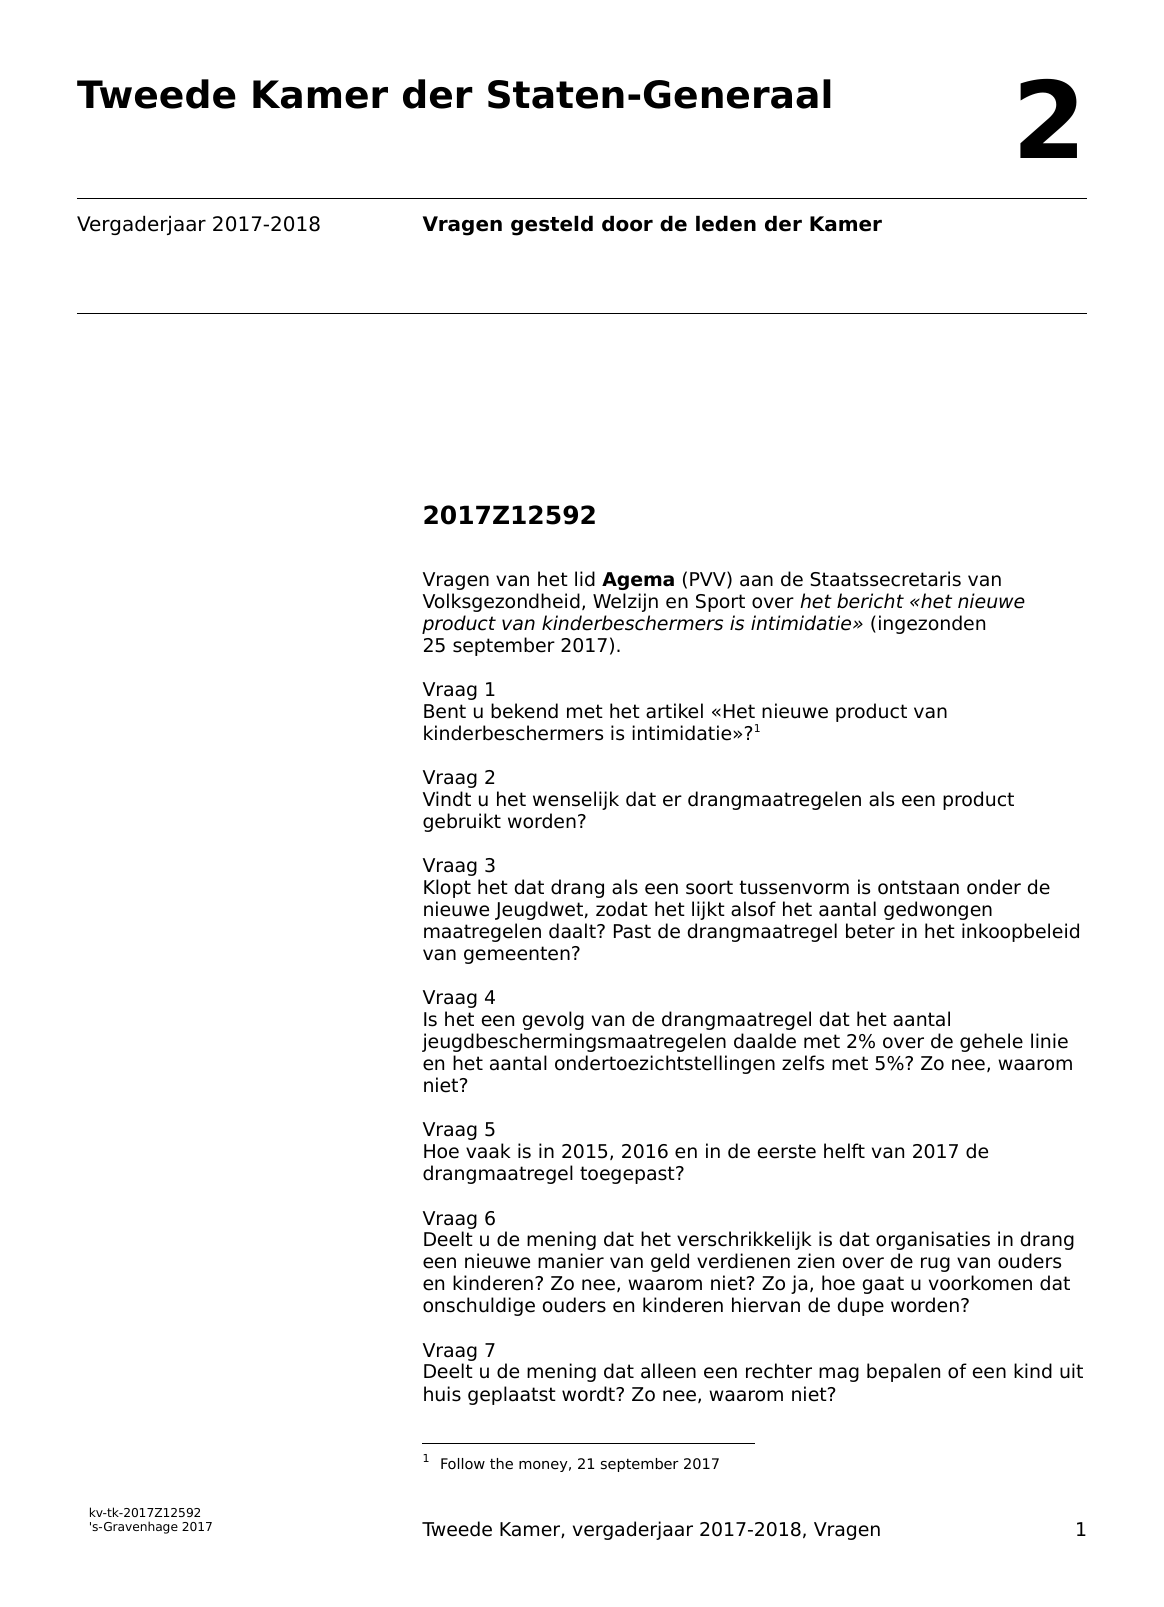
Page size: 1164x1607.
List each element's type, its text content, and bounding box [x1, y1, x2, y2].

text Vraag 7 [422, 1339, 1087, 1361]
text Vragen van het lid Agema (PVV) aan de Staatssecretaris van Volksgezondheid, Welzijn en Sport over het bericht «het nieuwe product van kinderbeschermers is intimidatie» (ingezonden 25 september 2017). [422, 569, 1087, 657]
text Vraag 6 [422, 1207, 1087, 1229]
text Vindt u het wenselijk dat er drangmaatregelen als een product gebruikt worden? [422, 789, 1087, 833]
text Vraag 4 [422, 987, 1087, 1009]
text 2017Z12592 [422, 501, 1087, 531]
table_cell Vragen gesteld door de leden der Kamer [422, 199, 1087, 313]
table_header 2 [886, 59, 1087, 198]
text Bent u bekend met het artikel «Het nieuwe product van kinderbeschermers is intimidatie»? [422, 701, 1087, 745]
text Vraag 3 [422, 855, 1087, 877]
text 's-Gravenhage 2017 [88, 1520, 323, 1534]
text Vraag 1 [422, 679, 1087, 701]
text Hoe vaak is in 2015, 2016 en in de eerste helft van 2017 de drangmaatregel toegepast? [422, 1141, 1087, 1185]
text Vraag 5 [422, 1119, 1087, 1141]
text Is het een gevolg van de drangmaatregel dat het aantal jeugdbeschermingsmaatregelen daalde met 2% over de gehele linie en het aantal ondertoezichtstellingen zelfs met 5%? Zo nee, waarom niet? [422, 1009, 1087, 1097]
text Vraag 2 [422, 767, 1087, 789]
text Deelt u de mening dat alleen een rechter mag bepalen of een kind uit huis geplaatst wordt? Zo nee, waarom niet? [422, 1361, 1087, 1405]
table_header Tweede Kamer der Staten-Generaal [77, 59, 886, 198]
text Deelt u de mening dat het verschrikkelijk is dat organisaties in drang een nieuwe manier van geld verdienen zien over de rug van ouders en kinderen? Zo nee, waarom niet? Zo ja, hoe gaat u voorkomen dat onschuldige ouders en kinderen hiervan de dupe worden? [422, 1229, 1087, 1317]
text Klopt het dat drang als een soort tussenvorm is ontstaan onder de nieuwe Jeugdwet, zodat het lijkt alsof het aantal gedwongen maatregelen daalt? Past de drangmaatregel beter in het inkoopbeleid van gemeenten? [422, 877, 1087, 965]
text kv-tk-2017Z12592 [88, 1506, 323, 1520]
text Follow the money, 21 september 2017 [422, 1452, 1087, 1474]
table_cell Vergaderjaar 2017-2018 [77, 199, 422, 313]
